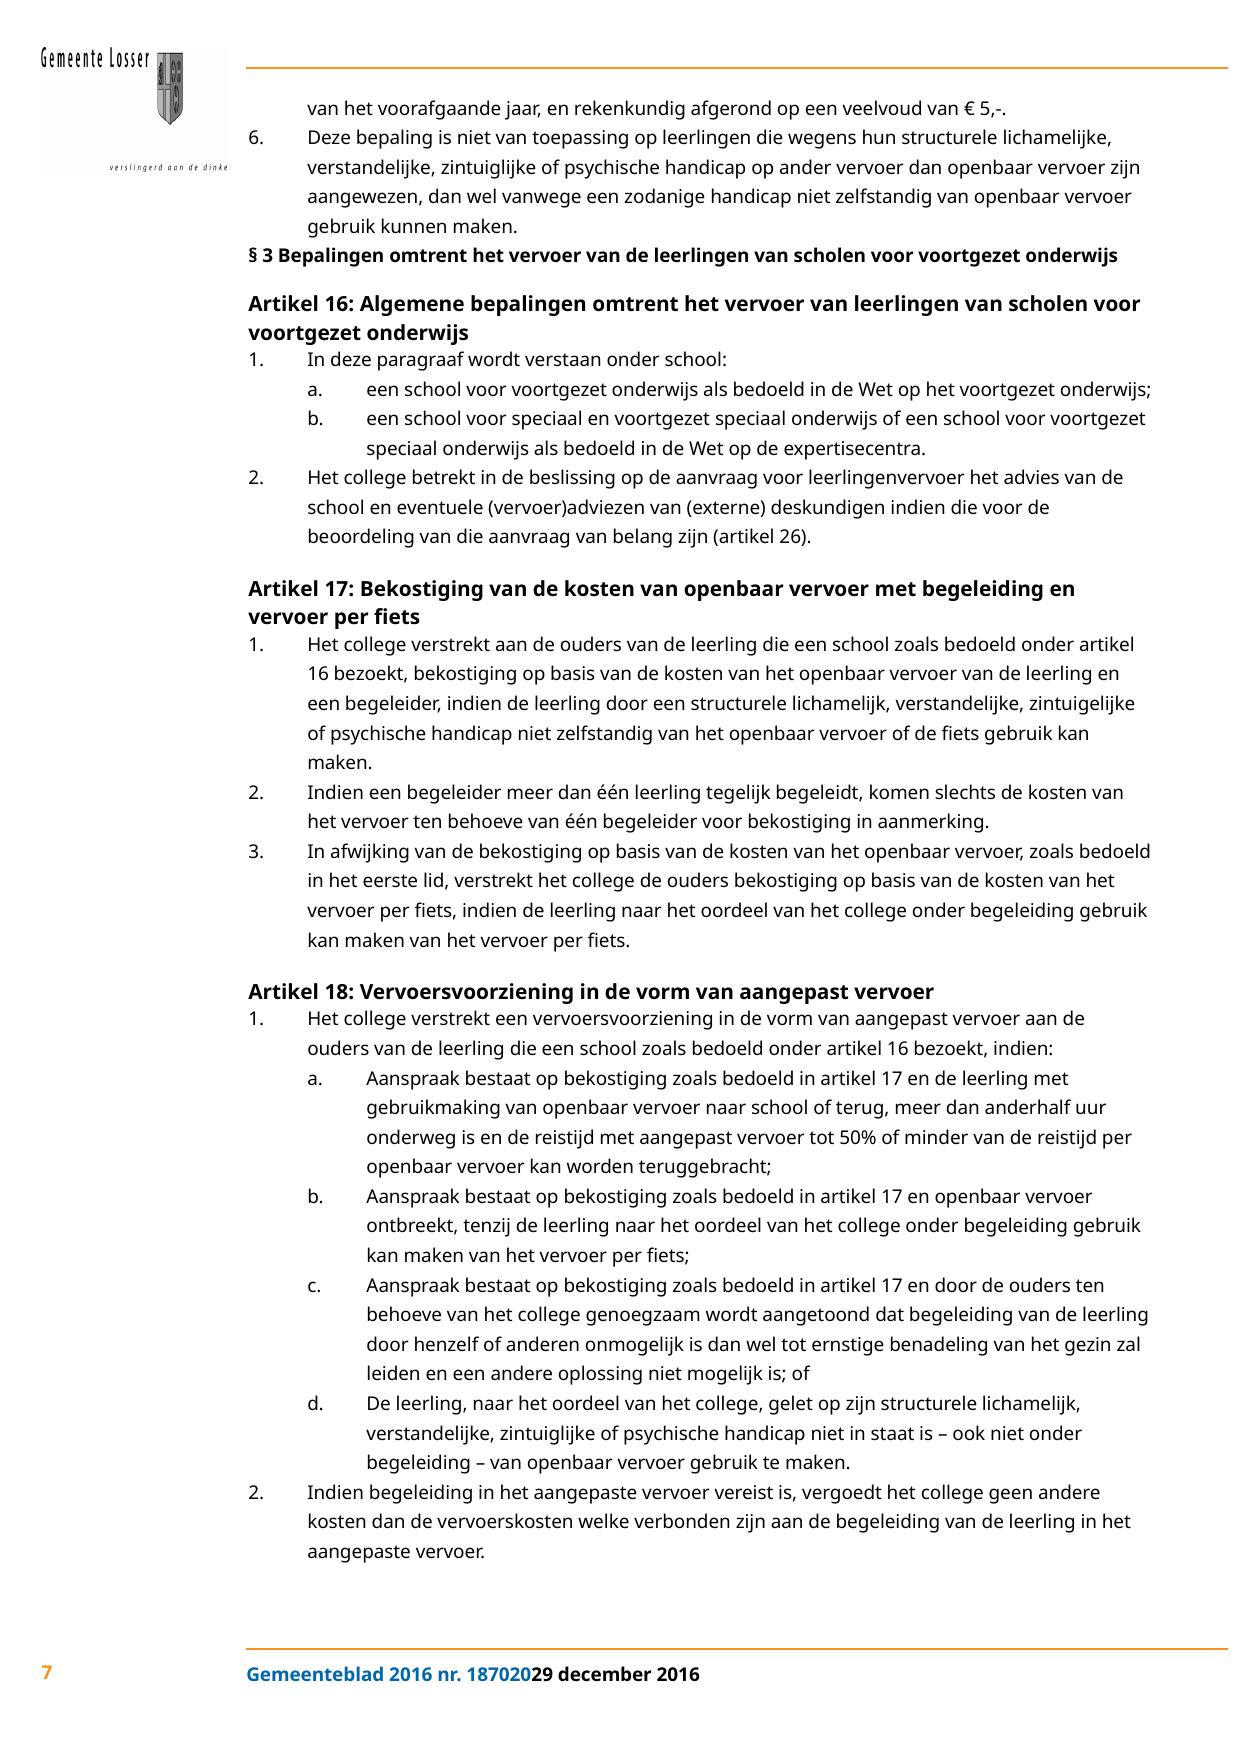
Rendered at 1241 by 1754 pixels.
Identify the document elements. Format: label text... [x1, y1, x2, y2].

text Artikel 17: Bekostiging van de kosten van openbaar vervoer met begeleiding en vervoer per fiets [248, 574, 1152, 631]
list Aanspraak bestaat op bekostiging zoals bedoeld in artikel 17 en openbaar vervoer ontbreekt, tenzij de leerling naar het oordeel van het college onder begeleiding gebruik kan maken van het vervoer per fiets; [307, 1183, 1152, 1268]
list Het college verstrekt aan de ouders van de leerling die een school zoals bedoeld onder artikel 16 bezoekt, bekostiging op basis van de kosten van het openbaar vervoer van de leerling en een begeleider, indien de leerling door een structurele lichamelijk, verstandelijke, zintuigelijke of psychische handicap niet zelfstandig van het openbaar vervoer of de fiets gebruik kan maken. [248, 631, 1152, 775]
list In afwijking van de bekostiging op basis van de kosten van het openbaar vervoer, zoals bedoeld in het eerste lid, verstrekt het college de ouders bekostiging op basis van de kosten van het vervoer per fiets, indien de leerling naar het oordeel van het college onder begeleiding gebruik kan maken van het vervoer per fiets. [248, 838, 1152, 952]
list Indien een begeleider meer dan één leerling tegelijk begeleidt, komen slechts de kosten van het vervoer ten behoeve van één begeleider voor bekostiging in aanmerking. [248, 779, 1152, 834]
text Artikel 16: Algemene bepalingen omtrent het vervoer van leerlingen van scholen voor voortgezet onderwijs [248, 289, 1152, 346]
list een school voor speciaal en voortgezet speciaal onderwijs of een school voor voortgezet speciaal onderwijs als bedoeld in de Wet op de expertisecentra. [307, 405, 1152, 461]
list In deze paragraaf wordt verstaan onder school: [248, 346, 1152, 372]
text § 3 Bepalingen omtrent het vervoer van de leerlingen van scholen voor voortgezet onderwijs [248, 243, 1152, 268]
list een school voor voortgezet onderwijs als bedoeld in de Wet op het voortgezet onderwijs; [307, 376, 1152, 401]
list Deze bepaling is niet van toepassing op leerlingen die wegens hun structurele lichamelijke, verstandelijke, zintuiglijke of psychische handicap op ander vervoer dan openbaar vervoer zijn aangewezen, dan wel vanwege een zodanige handicap niet zelfstandig van openbaar vervoer gebruik kunnen maken. [248, 124, 1152, 239]
list Indien begeleiding in het aangepaste vervoer vereist is, vergoedt het college geen andere kosten dan de vervoerskosten welke verbonden zijn aan de begeleiding van de leerling in het aangepaste vervoer. [248, 1479, 1152, 1564]
text Artikel 18: Vervoersvoorziening in de vorm van aangepast vervoer [248, 977, 1152, 1006]
list Aanspraak bestaat op bekostiging zoals bedoeld in artikel 17 en door de ouders ten behoeve van het college genoegzaam wordt aangetoond dat begeleiding van de leerling door henzelf of anderen onmogelijk is dan wel tot ernstige benadeling van het gezin zal leiden en een andere oplossing niet mogelijk is; of [307, 1272, 1152, 1386]
list Aanspraak bestaat op bekostiging zoals bedoeld in artikel 17 en de leerling met gebruikmaking van openbaar vervoer naar school of terug, meer dan anderhalf uur onderweg is en de reistijd met aangepast vervoer tot 50% of minder van de reistijd per openbaar vervoer kan worden teruggebracht; [307, 1065, 1152, 1179]
list Het college betrekt in de beslissing op de aanvraag voor leerlingenvervoer het advies van de school en eventuele (vervoer)adviezen van (externe) deskundigen indien die voor de beoordeling van die aanvraag van belang zijn (artikel 26). [248, 464, 1152, 549]
picture [41, 47, 231, 172]
list De leerling, naar het oordeel van het college, gelet op zijn structurele lichamelijk, verstandelijke, zintuiglijke of psychische handicap niet in staat is – ook niet onder begeleiding – van openbaar vervoer gebruik te maken. [307, 1390, 1152, 1475]
list van het voorafgaande jaar, en rekenkundig afgerond op een veelvoud van € 5,-. [248, 95, 1152, 121]
list Het college verstrekt een vervoersvoorziening in de vorm van aangepast vervoer aan de ouders van de leerling die een school zoals bedoeld onder artikel 16 bezoekt, indien: [248, 1006, 1152, 1061]
